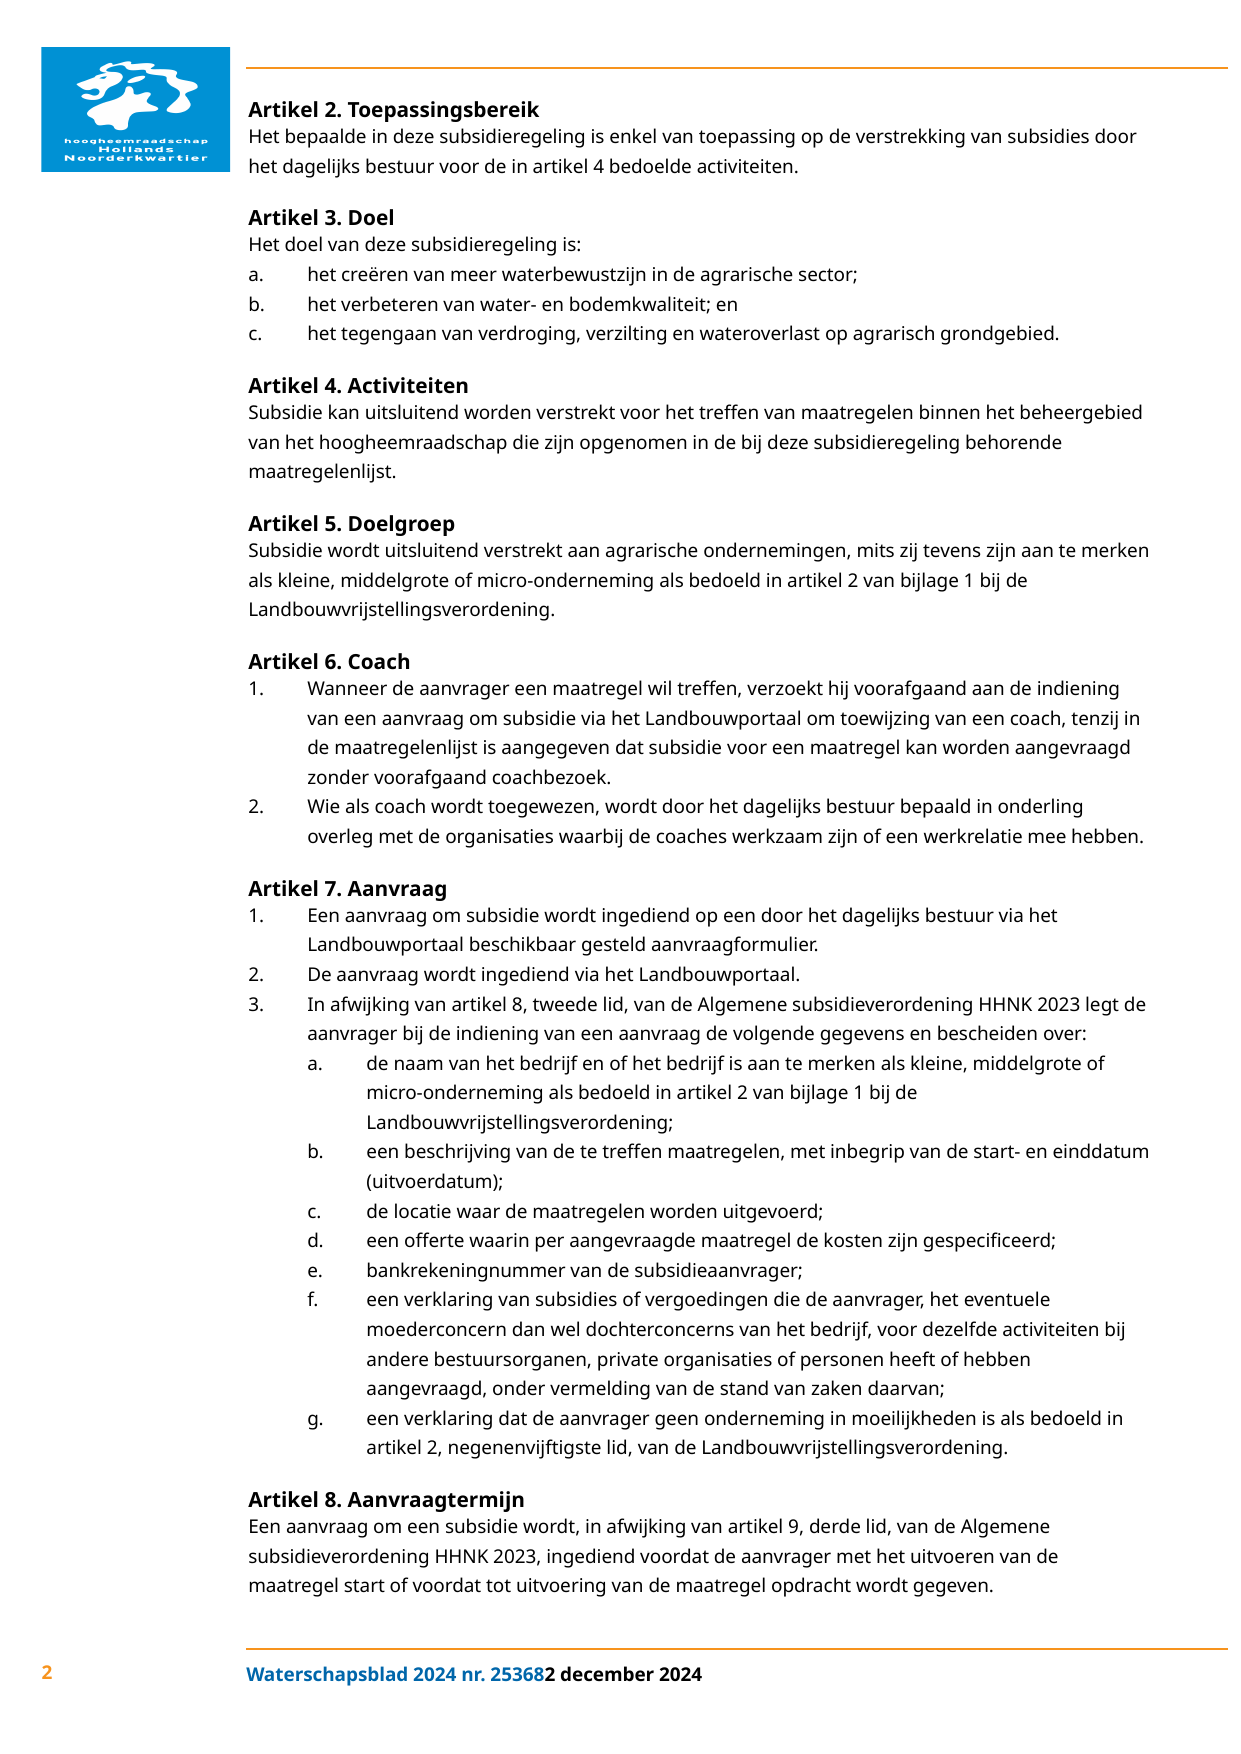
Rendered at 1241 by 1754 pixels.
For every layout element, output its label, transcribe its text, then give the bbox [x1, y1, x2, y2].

list In afwijking van artikel 8, tweede lid, van de Algemene subsidieverordening HHNK 2023 legt de aanvrager bij de indiening van een aanvraag de volgende gegevens en bescheiden over: [248, 991, 1152, 1046]
text Artikel 7. Aanvraag [248, 874, 1152, 902]
text Het doel van deze subsidieregeling is: [248, 232, 1152, 257]
text Het bepaalde in deze subsidieregeling is enkel van toepassing op de verstrekking van subsidies door het dagelijks bestuur voor de in artikel 4 bedoelde activiteiten. [248, 123, 1152, 178]
list het verbeteren van water- en bodemkwaliteit; en [248, 291, 1152, 317]
list een verklaring dat de aanvrager geen onderneming in moeilijkheden is als bedoeld in artikel 2, negenenvijftigste lid, van de Landbouwvrijstellingsverordening. [307, 1405, 1152, 1460]
list een beschrijving van de te treffen maatregelen, met inbegrip van de start- en einddatum (uitvoerdatum); [307, 1139, 1152, 1194]
picture [88, 87, 157, 130]
list Een aanvraag om subsidie wordt ingediend op een door het dagelijks bestuur via het Landbouwportaal beschikbaar gesteld aanvraagformulier. [248, 902, 1152, 957]
text Artikel 3. Doel [248, 203, 1152, 232]
list Wie als coach wordt toegewezen, wordt door het dagelijks bestuur bepaald in onderling overleg met de organisaties waarbij de coaches werkzaam zijn of een werkrelatie mee hebben. [248, 794, 1152, 849]
list de naam van het bedrijf en of het bedrijf is aan te merken als kleine, middelgrote of micro-onderneming als bedoeld in artikel 2 van bijlage 1 bij de Landbouwvrijstellingsverordening; [307, 1050, 1152, 1135]
list een verklaring van subsidies of vergoedingen die de aanvrager, het eventuele moederconcern dan wel dochterconcerns van het bedrijf, voor dezelfde activiteiten bij andere bestuursorganen, private organisaties of personen heeft of hebben aangevraagd, onder vermelding van de stand van zaken daarvan; [307, 1287, 1152, 1401]
text Subsidie wordt uitsluitend verstrekt aan agrarische ondernemingen, mits zij tevens zijn aan te merken als kleine, middelgrote of micro-onderneming als bedoeld in artikel 2 van bijlage 1 bij de Landbouwvrijstellingsverordening. [248, 537, 1152, 622]
list De aanvraag wordt ingediend via het Landbouwportaal. [248, 961, 1152, 987]
text Een aanvraag om een subsidie wordt, in afwijking van artikel 9, derde lid, van de Algemene subsidieverordening HHNK 2023, ingediend voordat de aanvrager met het uitvoeren van de maatregel start of voordat tot uitvoering van de maatregel opdracht wordt gegeven. [248, 1513, 1152, 1598]
picture [78, 64, 122, 99]
list een offerte waarin per aangevraagde maatregel de kosten zijn gespecificeerd; [307, 1227, 1152, 1253]
list bankrekeningnummer van de subsidieaanvrager; [307, 1257, 1152, 1283]
list Wanneer de aanvrager een maatregel wil treffen, verzoekt hij voorafgaand aan de indiening van een aanvraag om subsidie via het Landbouwportaal om toewijzing van een coach, tenzij in de maatregelenlijst is aangegeven dat subsidie voor een maatregel kan worden aangevraagd zonder voorafgaand coachbezoek. [248, 675, 1152, 790]
text Artikel 2. Toepassingsbereik [248, 95, 1152, 123]
picture [118, 62, 197, 112]
text Artikel 6. Coach [248, 647, 1152, 675]
list het creëren van meer waterbewustzijn in de agrarische sector; [248, 261, 1152, 287]
list de locatie waar de maatregelen worden uitgevoerd; [307, 1198, 1152, 1224]
text Artikel 4. Activiteiten [248, 371, 1152, 399]
picture [129, 76, 144, 82]
text Subsidie kan uitsluitend worden verstrekt voor het treffen van maatregelen binnen het beheergebied van het hoogheemraadschap die zijn opgenomen in de bij deze subsidieregeling behorende maatregelenlijst. [248, 399, 1152, 484]
list het tegengaan van verdroging, verzilting en wateroverlast op agrarisch grondgebied. [248, 320, 1152, 346]
text Artikel 8. Aanvraagtermijn [248, 1485, 1152, 1513]
text Artikel 5. Doelgroep [248, 509, 1152, 537]
